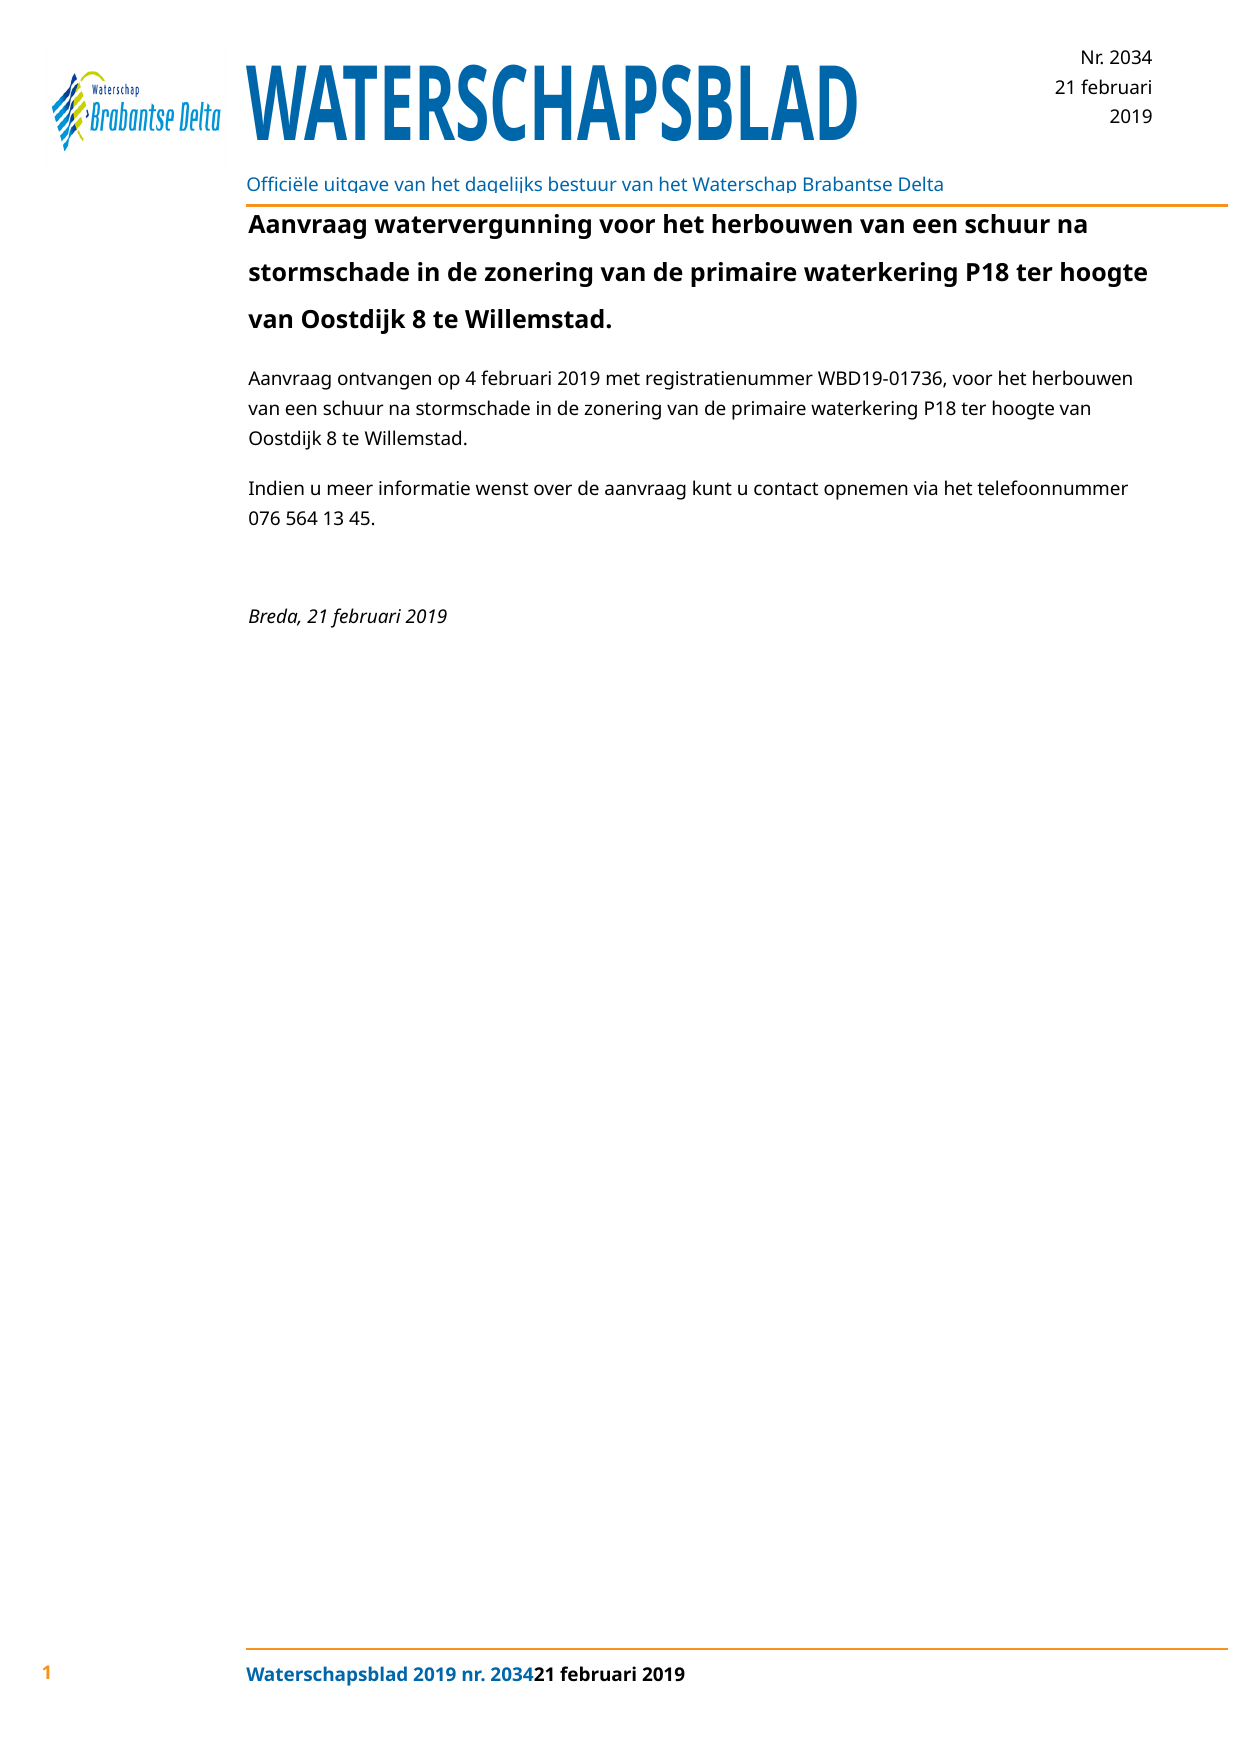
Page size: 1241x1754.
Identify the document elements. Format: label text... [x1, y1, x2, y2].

text Breda, 21 februari 2019 [248, 603, 1152, 629]
picture [41, 47, 231, 172]
text Indien u meer informatie wenst over de aanvraag kunt u contact opnemen via het telefoonnummer 076 564 13 45. [248, 475, 1152, 530]
text Aanvraag watervergunning voor het herbouwen van een schuur na stormschade in de zonering van de primaire waterkering P18 ter hoogte van Oostdijk 8 te Willemstad. [248, 207, 1152, 336]
text Aanvraag ontvangen op 4 februari 2019 met registratienummer WBD19-01736, voor het herbouwen van een schuur na stormschade in de zonering van de primaire waterkering P18 ter hoogte van Oostdijk 8 te Willemstad. [248, 366, 1152, 450]
